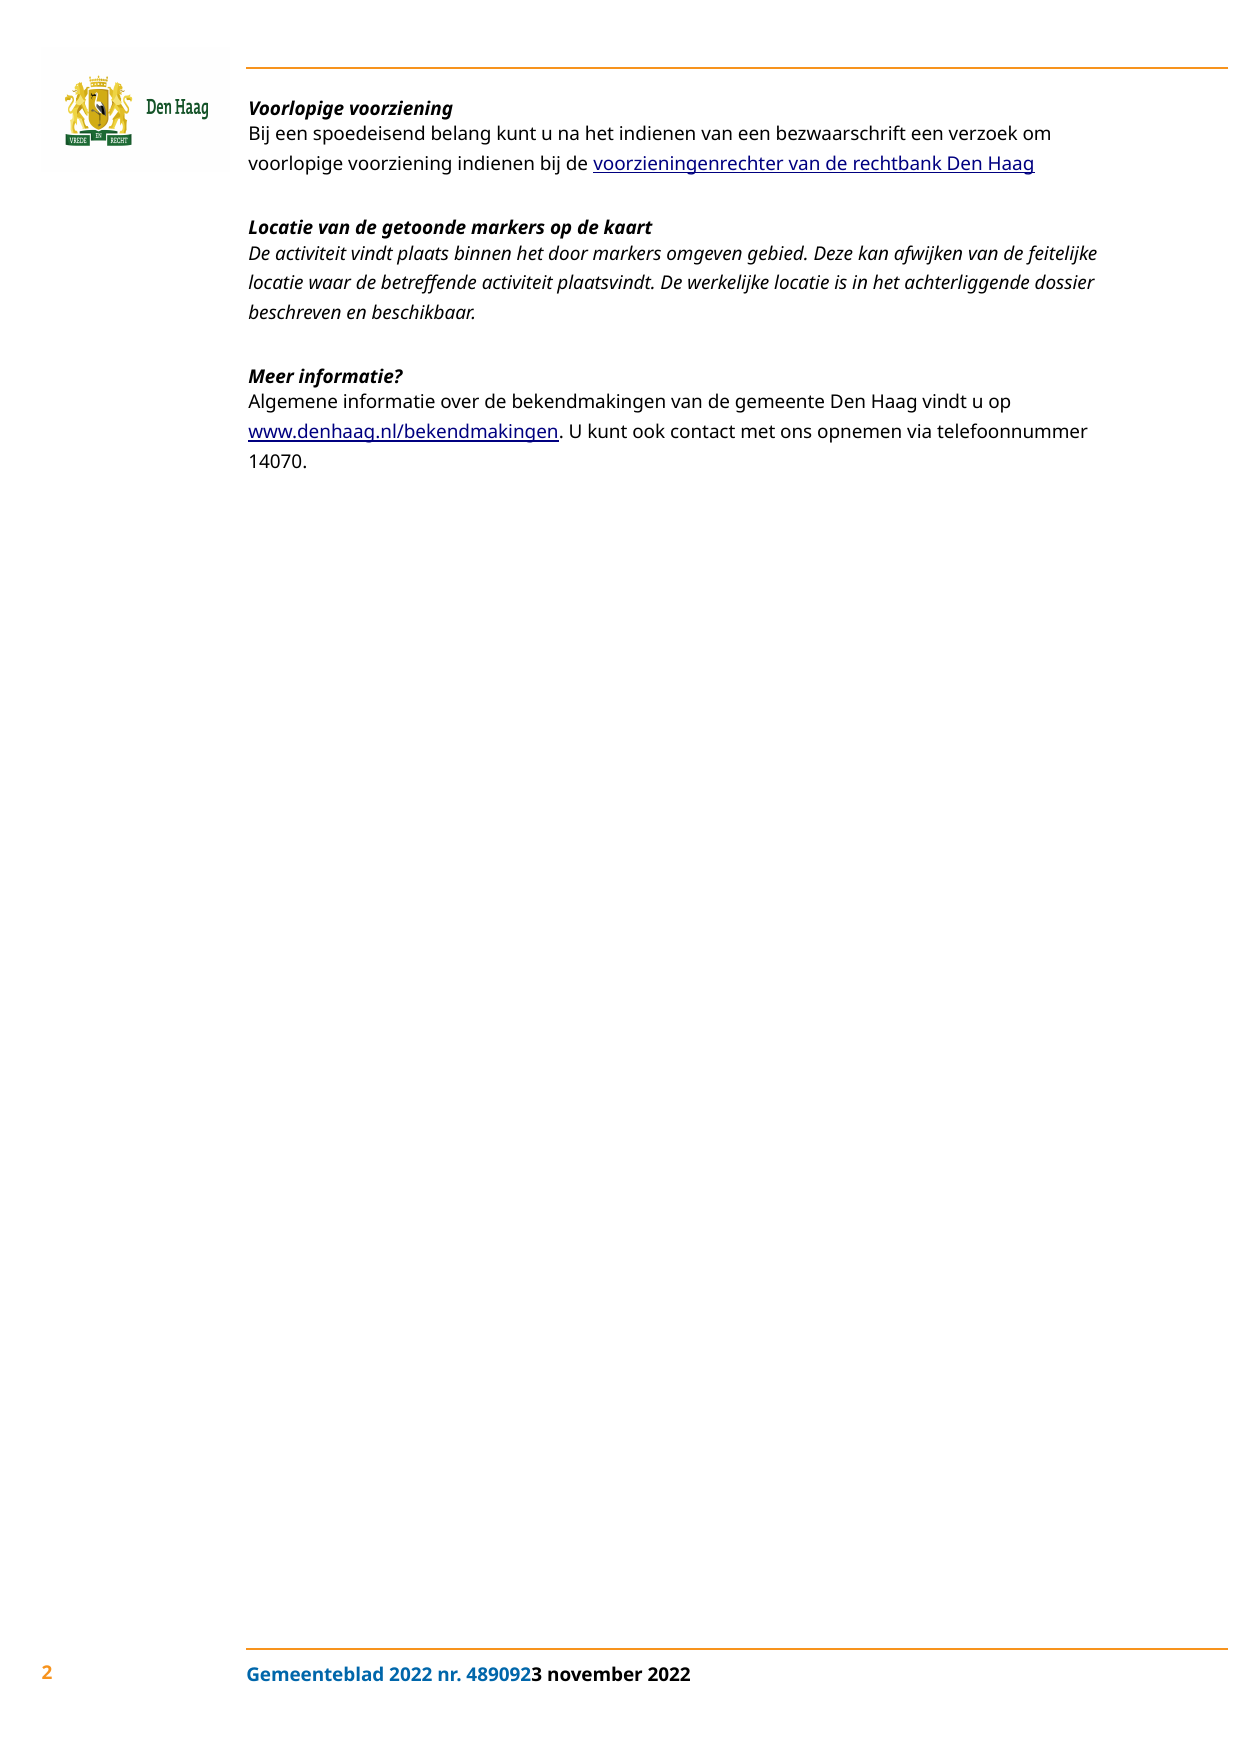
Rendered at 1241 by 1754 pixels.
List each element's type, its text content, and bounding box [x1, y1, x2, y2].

text Locatie van de getoonde markers op de kaart [248, 214, 1152, 240]
picture [41, 47, 231, 172]
text Bij een spoedeisend belang kunt u na het indienen van een bezwaarschrift een verzoek om voorlopige voorziening indienen bij de voorzieningenrechter van de rechtbank Den Haag [248, 121, 1152, 176]
text Voorlopige voorziening [248, 95, 1152, 121]
text Algemene informatie over de bekendmakingen van de gemeente Den Haag vindt u op www.denhaag.nl/bekendmakingen. U kunt ook contact met ons opnemen via telefoonnummer 14070. [248, 389, 1152, 473]
text Meer informatie? [248, 363, 1152, 389]
text De activiteit vindt plaats binnen het door markers omgeven gebied. Deze kan afwijken van de feitelijke locatie waar de betreffende activiteit plaatsvindt. De werkelijke locatie is in het achterliggende dossier beschreven en beschikbaar. [248, 240, 1152, 325]
